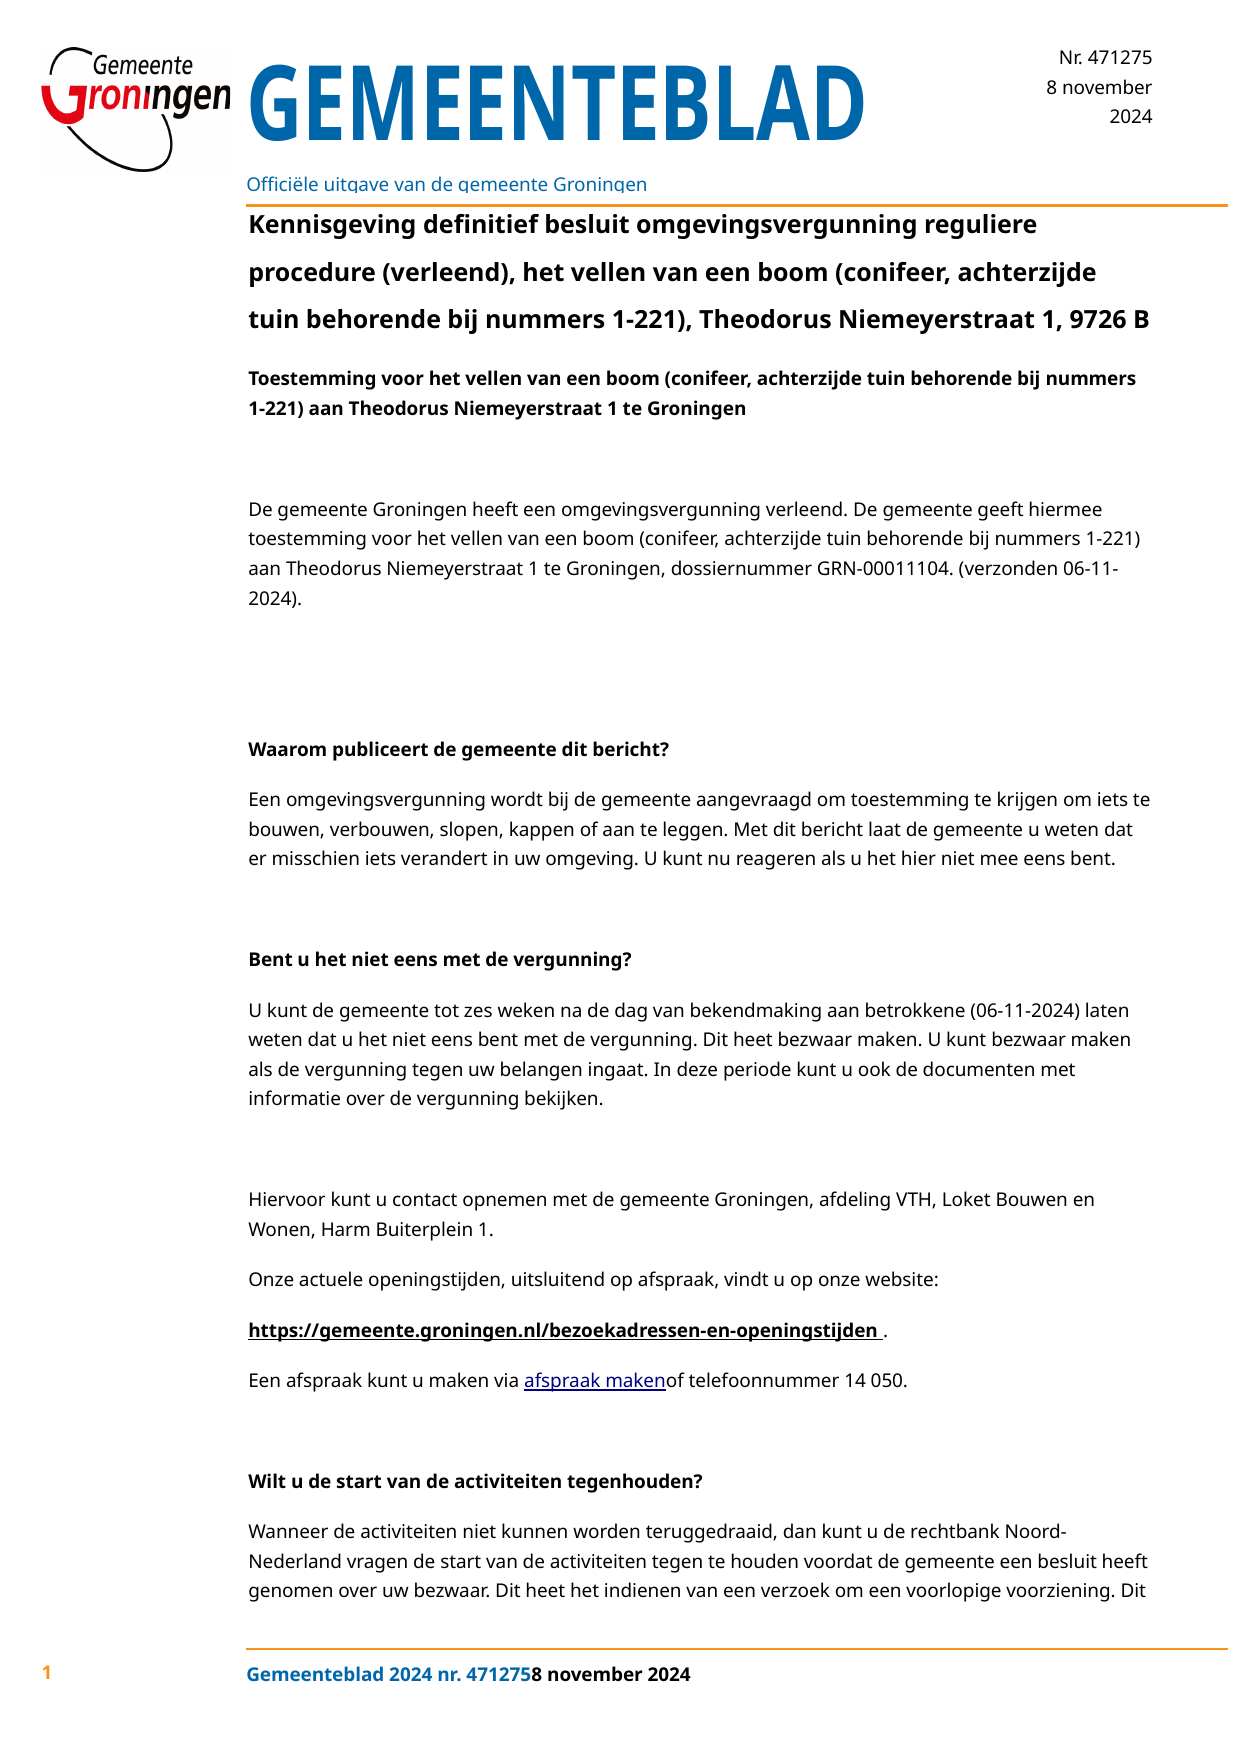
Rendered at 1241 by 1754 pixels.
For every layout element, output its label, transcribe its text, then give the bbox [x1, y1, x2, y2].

picture [41, 47, 231, 172]
text Onze actuele openingstijden, uitsluitend op afspraak, vindt u op onze website: [248, 1266, 1152, 1292]
text Hiervoor kunt u contact opnemen met de gemeente Groningen, afdeling VTH, Loket Bouwen en Wonen, Harm Buiterplein 1. [248, 1186, 1152, 1242]
text Een omgevingsvergunning wordt bij de gemeente aangevraagd om toestemming te krijgen om iets te bouwen, verbouwen, slopen, kappen of aan te leggen. Met dit bericht laat de gemeente u weten dat er misschien iets verandert in uw omgeving. U kunt nu reageren als u het hier niet mee eens bent. [248, 786, 1152, 871]
text U kunt de gemeente tot zes weken na de dag van bekendmaking aan betrokkene (06-11-2024) laten weten dat u het niet eens bent met de vergunning. Dit heet bezwaar maken. U kunt bezwaar maken als de vergunning tegen uw belangen ingaat. In deze periode kunt u ook de documenten met informatie over de vergunning bekijken. [248, 997, 1152, 1111]
text Wanneer de activiteiten niet kunnen worden teruggedraaid, dan kunt u de rechtbank Noord-Nederland vragen de start van de activiteiten tegen te houden voordat de gemeente een besluit heeft genomen over uw bezwaar. Dit heet het indienen van een verzoek om een voorlopige voorziening. Dit [248, 1518, 1152, 1603]
text Toestemming voor het vellen van een boom (conifeer, achterzijde tuin behorende bij nummers 1-221) aan Theodorus Niemeyerstraat 1 te Groningen [248, 366, 1152, 421]
text Wilt u de start van de activiteiten tegenhouden? [248, 1468, 1152, 1494]
text Een afspraak kunt u maken via afspraak makenof telefoonnummer 14 050. [248, 1367, 1152, 1393]
text https://gemeente.groningen.nl/bezoekadressen-en-openingstijden . [248, 1317, 1152, 1342]
text De gemeente Groningen heeft een omgevingsvergunning verleend. De gemeente geeft hiermee toestemming voor het vellen van een boom (conifeer, achterzijde tuin behorende bij nummers 1-221) aan Theodorus Niemeyerstraat 1 te Groningen, dossiernummer GRN-00011104. (verzonden 06-11-2024). [248, 496, 1152, 610]
text Kennisgeving definitief besluit omgevingsvergunning reguliere procedure (verleend), het vellen van een boom (conifeer, achterzijde tuin behorende bij nummers 1-221), Theodorus Niemeyerstraat 1, 9726 B [248, 207, 1152, 336]
text Waarom publiceert de gemeente dit bericht? [248, 736, 1152, 762]
text Bent u het niet eens met de vergunning? [248, 946, 1152, 972]
